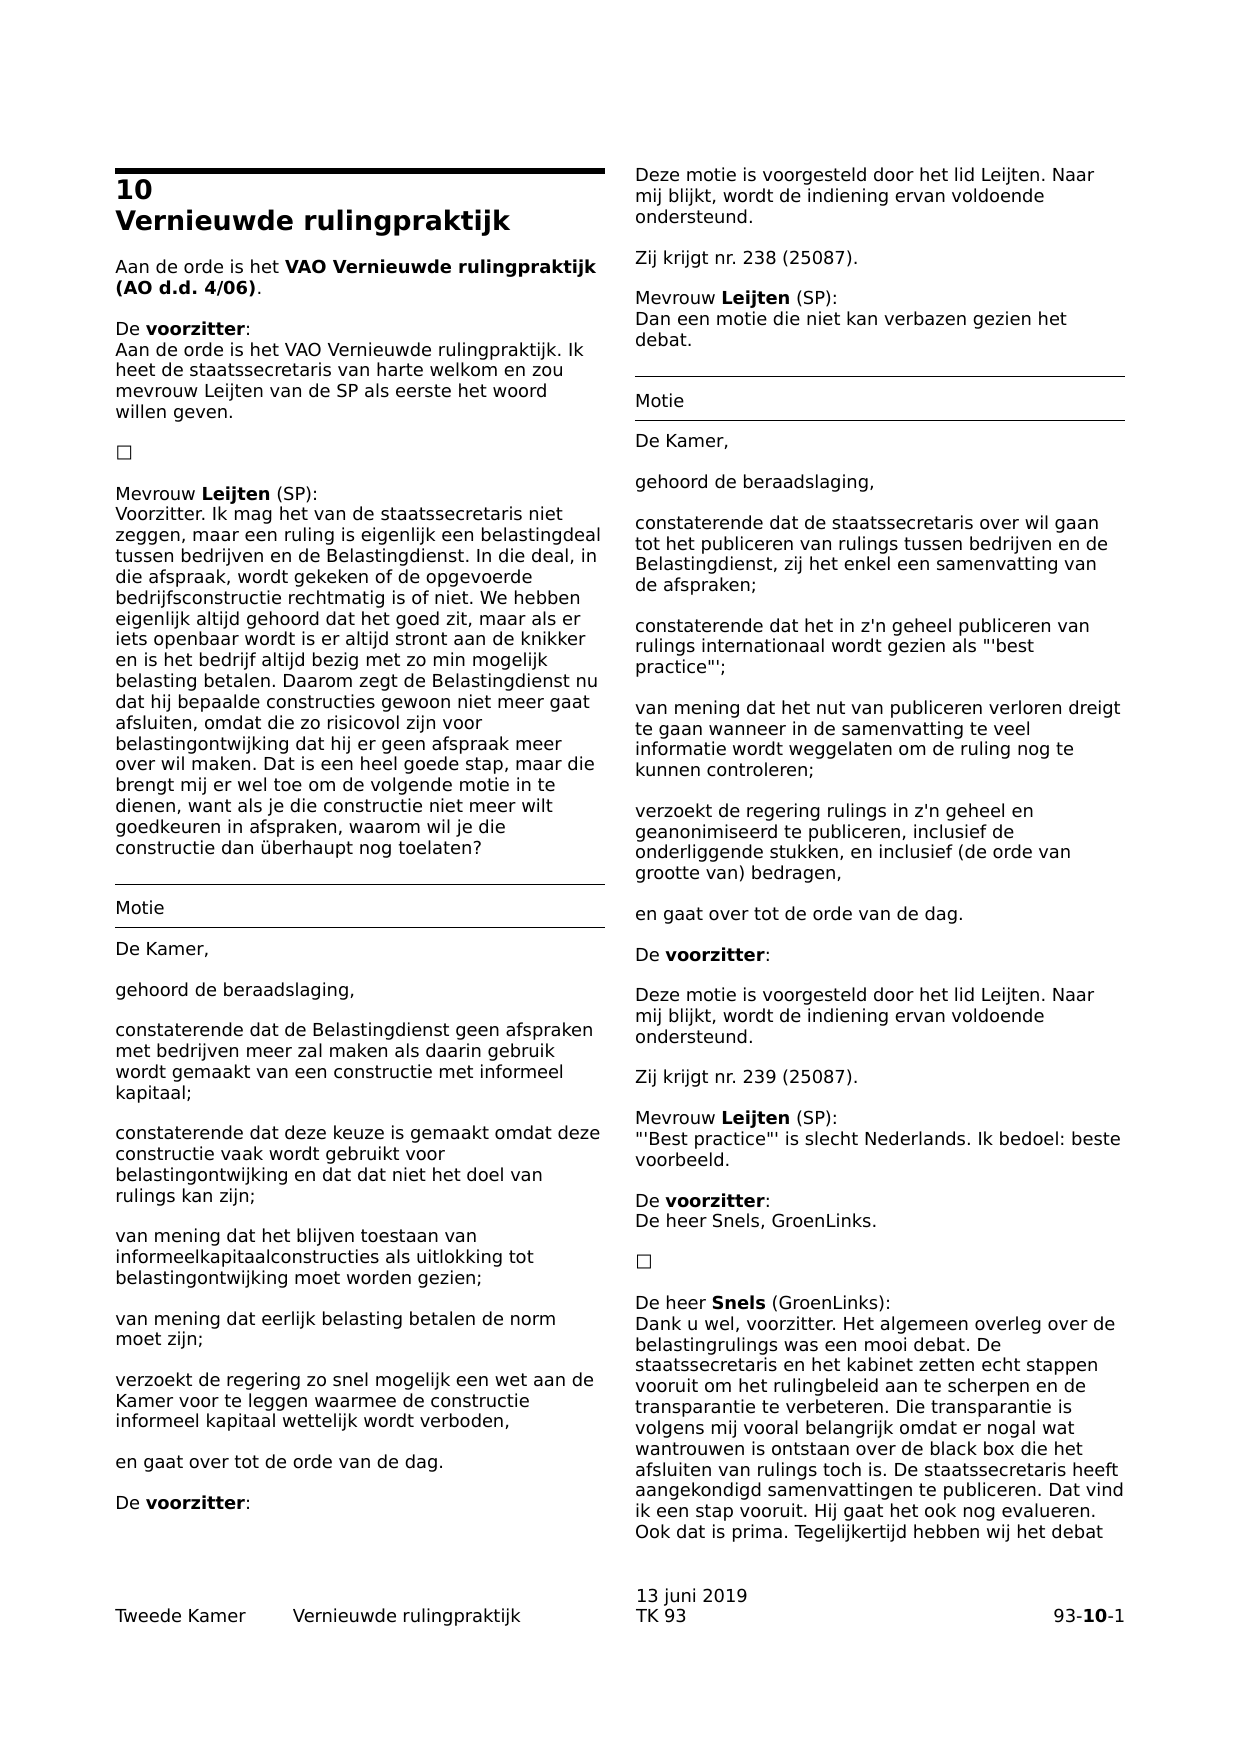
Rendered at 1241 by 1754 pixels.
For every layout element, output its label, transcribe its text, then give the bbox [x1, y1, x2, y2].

text Deze motie is voorgesteld door het lid Leijten. Naar mij blijkt, wordt de indiening ervan voldoende ondersteund. [635, 165, 1125, 227]
text De voorzitter: [635, 944, 1125, 965]
text Motie [115, 898, 605, 919]
text Mevrouw Leijten (SP): [115, 483, 605, 504]
text "'Best practice"' is slecht Nederlands. Ik bedoel: beste voorbeeld. [635, 1129, 1125, 1170]
text De Kamer, [115, 939, 605, 959]
text Aan de orde is het VAO Vernieuwde rulingpraktijk (AO d.d. 4/06). [115, 257, 605, 298]
text Dan een motie die niet kan verbazen gezien het debat. [635, 309, 1125, 351]
text De voorzitter: [635, 1190, 1125, 1211]
text De Kamer, [635, 431, 1125, 452]
title 10 Vernieuwde rulingpraktijk [115, 174, 605, 237]
text Zij krijgt nr. 238 (25087). [635, 247, 1125, 268]
text De heer Snels (GroenLinks): [635, 1293, 1125, 1313]
text en gaat over tot de orde van de dag. [635, 904, 1125, 924]
text en gaat over tot de orde van de dag. [115, 1452, 605, 1473]
text De voorzitter: [115, 1493, 605, 1513]
text Mevrouw Leijten (SP): [635, 288, 1125, 309]
text De heer Snels, GroenLinks. [635, 1211, 1125, 1232]
text constaterende dat de Belastingdienst geen afspraken met bedrijven meer zal maken als daarin gebruik wordt gemaakt van een constructie met informeel kapitaal; [115, 1020, 605, 1103]
text Motie [635, 391, 1125, 411]
text van mening dat het blijven toestaan van informeelkapitaalconstructies als uitlokking tot belastingontwijking moet worden gezien; [115, 1226, 605, 1288]
text verzoekt de regering rulings in z'n geheel en geanonimiseerd te publiceren, inclusief de onderliggende stukken, en inclusief (de orde van grootte van) bedragen, [635, 801, 1125, 884]
text gehoord de beraadslaging, [635, 472, 1125, 493]
text Deze motie is voorgesteld door het lid Leijten. Naar mij blijkt, wordt de indiening ervan voldoende ondersteund. [635, 985, 1125, 1047]
text ⬜ [635, 1252, 1125, 1273]
text ⬜ [115, 443, 605, 463]
text gehoord de beraadslaging, [115, 979, 605, 1000]
text van mening dat het nut van publiceren verloren dreigt te gaan wanneer in de samenvatting te veel informatie wordt weggelaten om de ruling nog te kunnen controleren; [635, 698, 1125, 781]
text constaterende dat de staatssecretaris over wil gaan tot het publiceren van rulings tussen bedrijven en de Belastingdienst, zij het enkel een samenvatting van de afspraken; [635, 513, 1125, 596]
text Mevrouw Leijten (SP): [635, 1108, 1125, 1129]
text De voorzitter: [115, 318, 605, 339]
text constaterende dat deze keuze is gemaakt omdat deze constructie vaak wordt gebruikt voor belastingontwijking en dat dat niet het doel van rulings kan zijn; [115, 1123, 605, 1206]
text Zij krijgt nr. 239 (25087). [635, 1067, 1125, 1088]
text Aan de orde is het VAO Vernieuwde rulingpraktijk. Ik heet de staatssecretaris van harte welkom en zou mevrouw Leijten van de SP als eerste het woord willen geven. [115, 339, 605, 423]
text Dank u wel, voorzitter. Het algemeen overleg over de belastingrulings was een mooi debat. De staatssecretaris en het kabinet zetten echt stappen vooruit om het rulingbeleid aan te scherpen en de transparantie te verbeteren. Die transparantie is volgens mij vooral belangrijk omdat er nogal wat wantrouwen is ontstaan over de black box die het afsluiten van rulings toch is. De staatssecretaris heeft aangekondigd samenvattingen te publiceren. Dat vind ik een stap vooruit. Hij gaat het ook nog evalueren. Ook dat is prima. Tegelijkertijd hebben wij het debat [635, 1313, 1125, 1543]
text van mening dat eerlijk belasting betalen de norm moet zijn; [115, 1308, 605, 1350]
text verzoekt de regering zo snel mogelijk een wet aan de Kamer voor te leggen waarmee de constructie informeel kapitaal wettelijk wordt verboden, [115, 1370, 605, 1432]
text constaterende dat het in z'n geheel publiceren van rulings internationaal wordt gezien als "'best practice"'; [635, 616, 1125, 678]
text Voorzitter. Ik mag het van de staatssecretaris niet zeggen, maar een ruling is eigenlijk een belastingdeal tussen bedrijven en de Belastingdienst. In die deal, in die afspraak, wordt gekeken of de opgevoerde bedrijfsconstructie rechtmatig is of niet. We hebben eigenlijk altijd gehoord dat het goed zit, maar als er iets openbaar wordt is er altijd stront aan de knikker en is het bedrijf altijd bezig met zo min mogelijk belasting betalen. Daarom zegt de Belastingdienst nu dat hij bepaalde constructies gewoon niet meer gaat afsluiten, omdat die zo risicovol zijn voor belastingontwijking dat hij er geen afspraak meer over wil maken. Dat is een heel goede stap, maar die brengt mij er wel toe om de volgende motie in te dienen, want als je die constructie niet meer wilt goedkeuren in afspraken, waarom wil je die constructie dan überhaupt nog toelaten? [115, 504, 605, 858]
